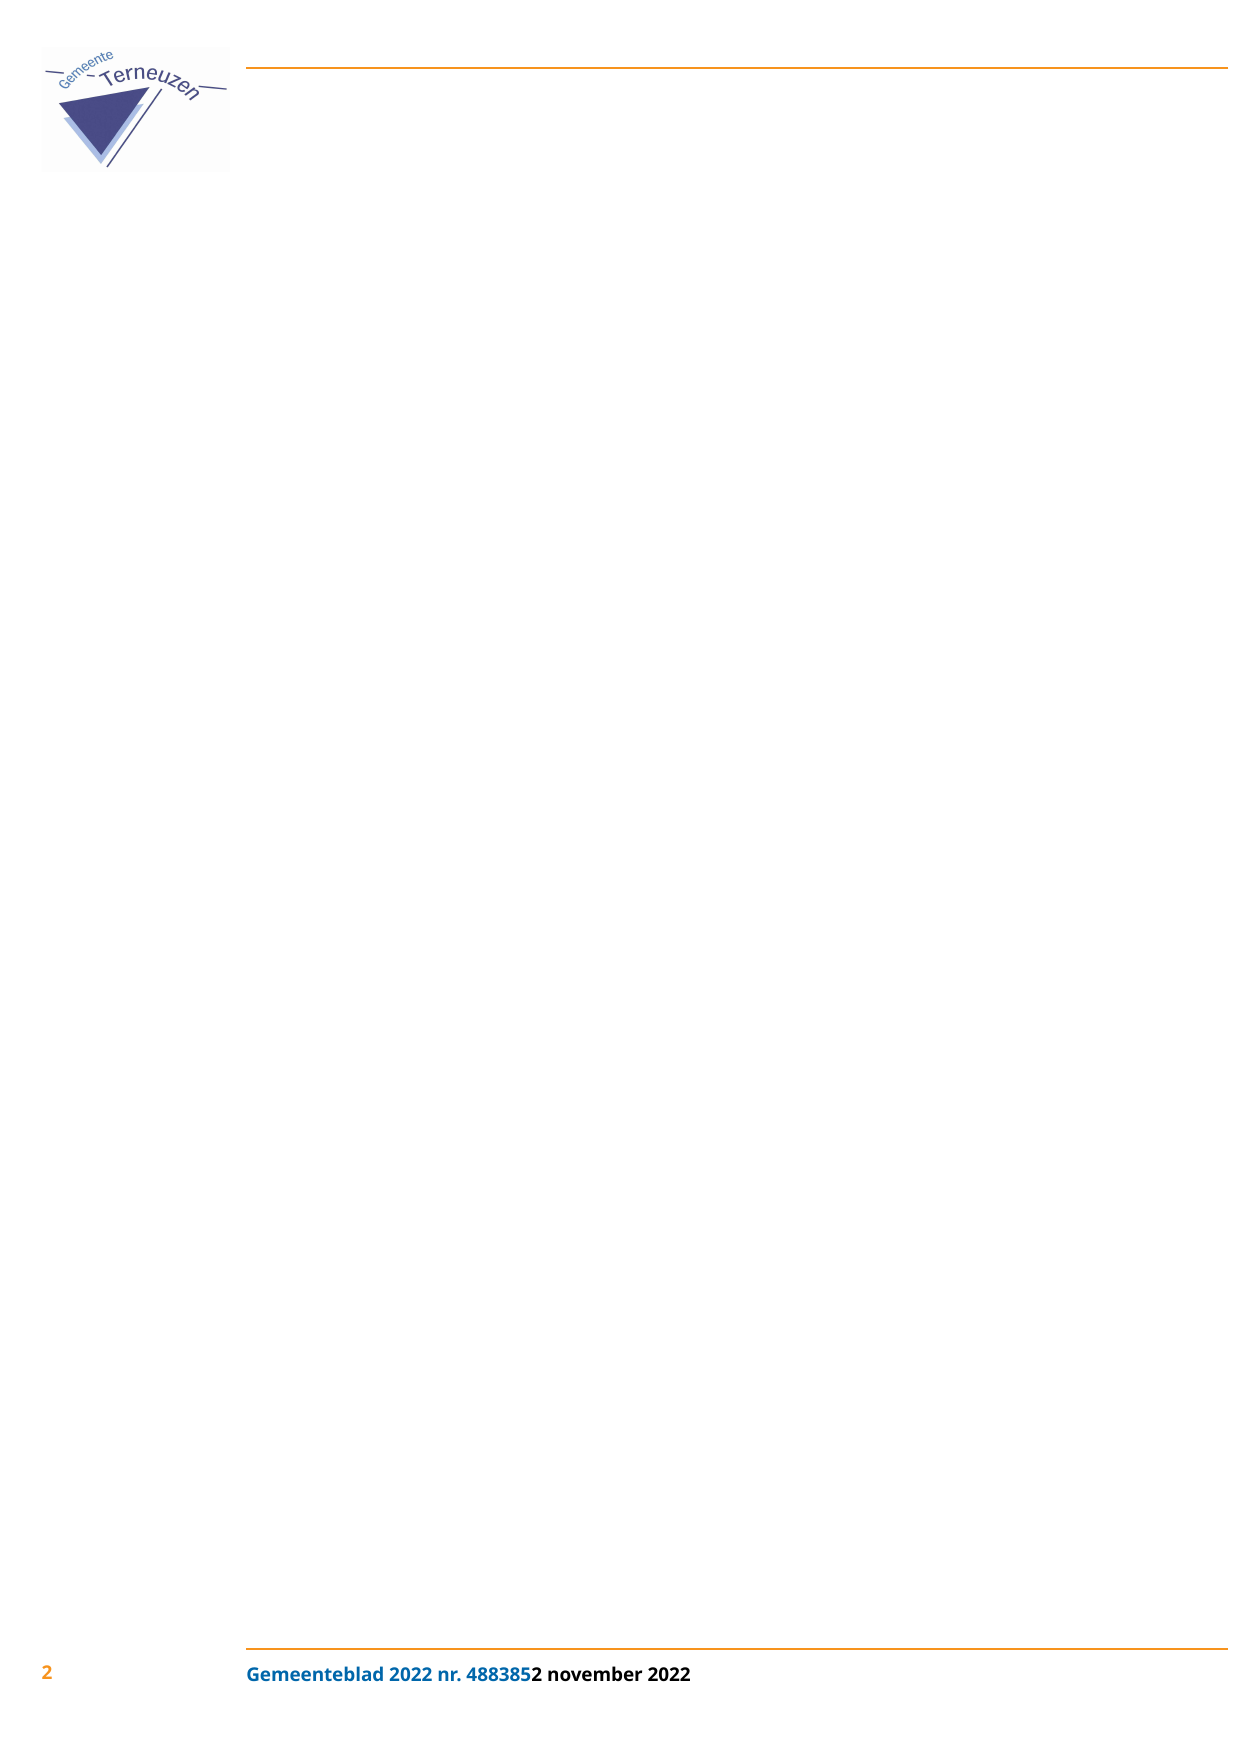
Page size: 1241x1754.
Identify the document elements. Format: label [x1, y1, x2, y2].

picture [41, 47, 231, 172]
